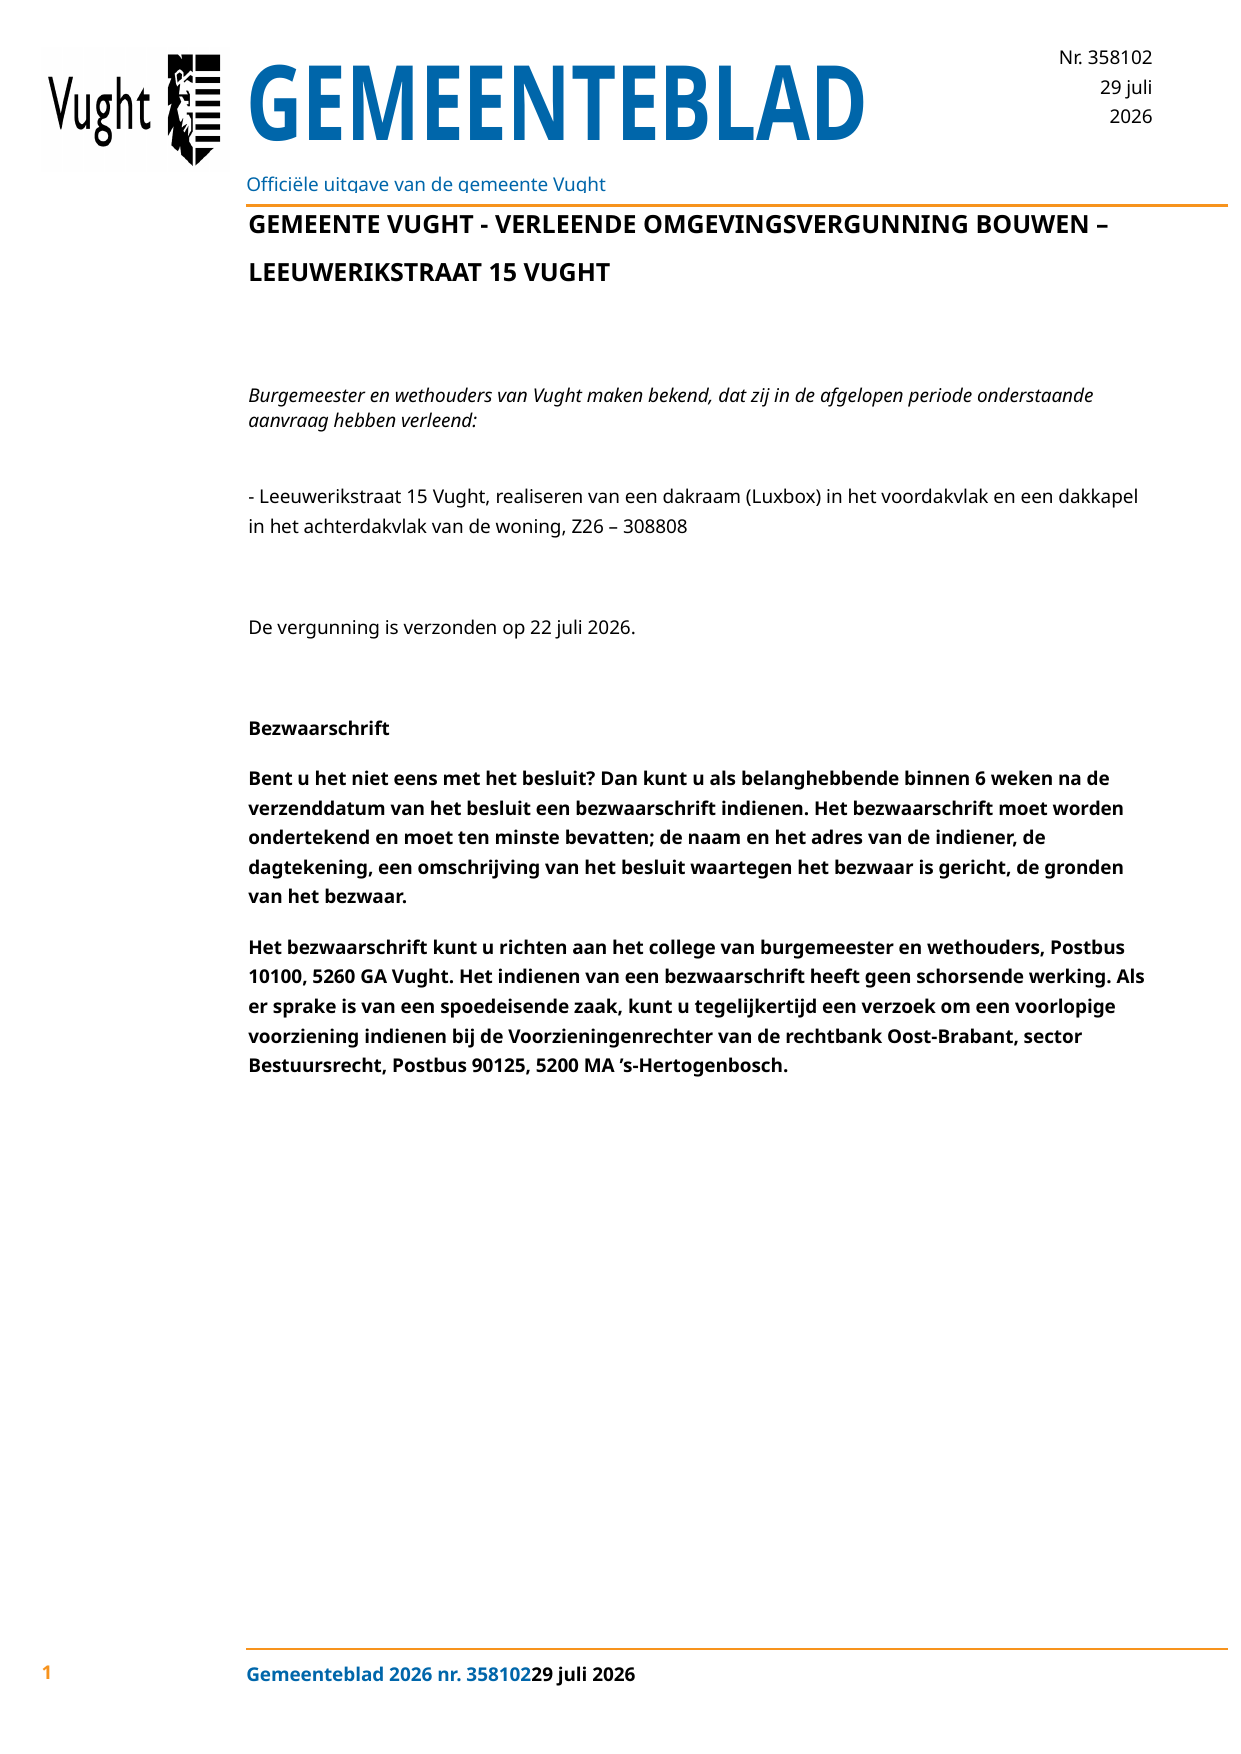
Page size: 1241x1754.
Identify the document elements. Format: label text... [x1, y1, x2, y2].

text Bezwaarschrift [248, 715, 1152, 741]
text Bent u het niet eens met het besluit? Dan kunt u als belanghebbende binnen 6 weken na de verzenddatum van het besluit een bezwaarschrift indienen. Het bezwaarschrift moet worden ondertekend en moet ten minste bevatten; de naam en het adres van de indiener, de dagtekening, een omschrijving van het besluit waartegen het bezwaar is gericht, de gronden van het bezwaar. [248, 765, 1152, 909]
text De vergunning is verzonden op 22 juli 2026. [248, 614, 1152, 640]
picture [41, 47, 231, 172]
text GEMEENTE VUGHT - VERLEENDE OMGEVINGSVERGUNNING BOUWEN – LEEUWERIKSTRAAT 15 VUGHT [248, 207, 1152, 288]
text - Leeuwerikstraat 15 Vught, realiseren van een dakraam (Luxbox) in het voordakvlak en een dakkapel in het achterdakvlak van de woning, Z26 – 308808 [248, 484, 1152, 539]
text Het bezwaarschrift kunt u richten aan het college van burgemeester en wethouders, Postbus 10100, 5260 GA Vught. Het indienen van een bezwaarschrift heeft geen schorsende werking. Als er sprake is van een spoedeisende zaak, kunt u tegelijkertijd een verzoek om een voorlopige voorziening indienen bij de Voorzieningenrechter van de rechtbank Oost-Brabant, sector Bestuursrecht, Postbus 90125, 5200 MA ’s-Hertogenbosch. [248, 934, 1152, 1078]
text Burgemeester en wethouders van Vught maken bekend, dat zij in de afgelopen periode onderstaande aanvraag hebben verleend: [248, 382, 1152, 433]
